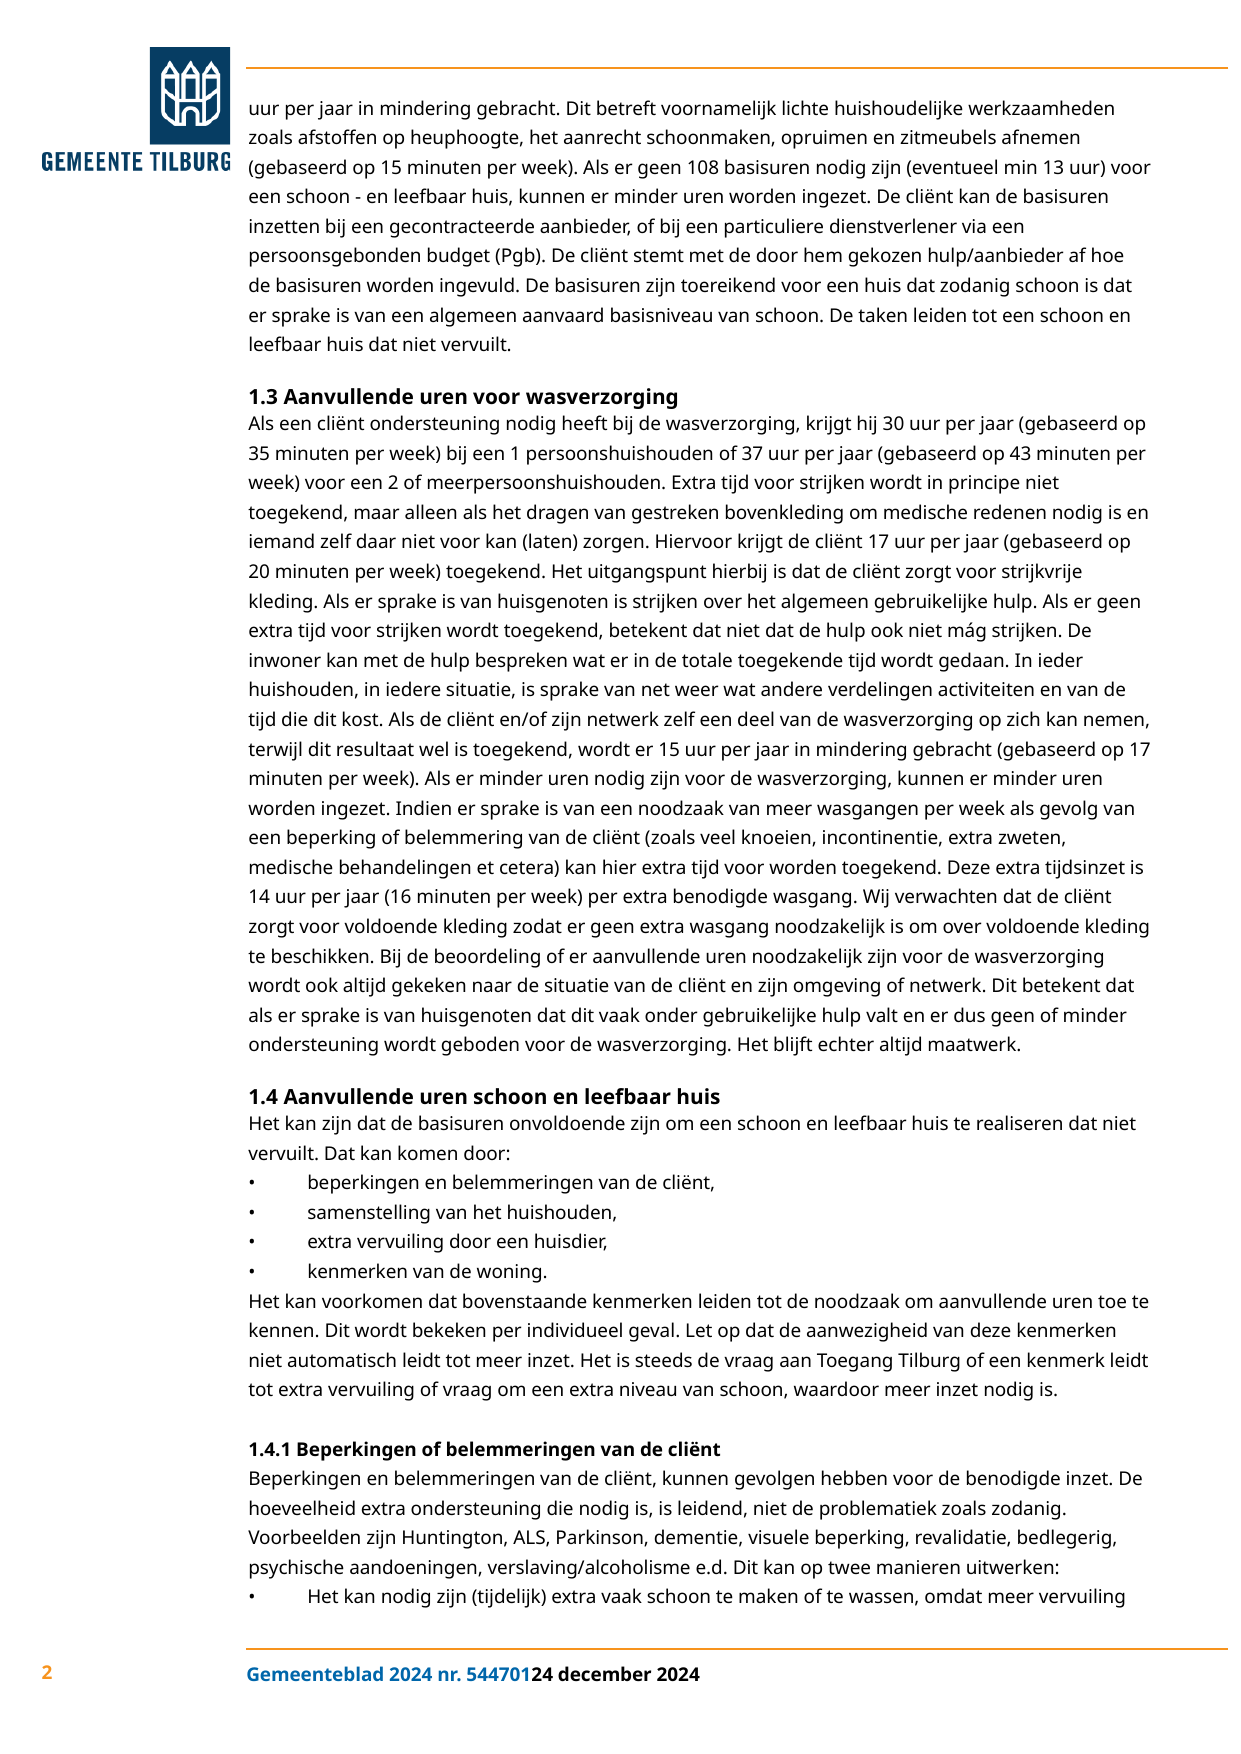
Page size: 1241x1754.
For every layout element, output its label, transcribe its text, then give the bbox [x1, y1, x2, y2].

text 1.3 Aanvullende uren voor wasverzorging [248, 382, 1152, 410]
text Het kan voorkomen dat bovenstaande kenmerken leiden tot de noodzaak om aanvullende uren toe te kennen. Dit wordt bekeken per individueel geval. Let op dat de aanwezigheid van deze kenmerken niet automatisch leidt tot meer inzet. Het is steeds de vraag aan Toegang Tilburg of een kenmerk leidt tot extra vervuiling of vraag om een extra niveau van schoon, waardoor meer inzet nodig is. [248, 1288, 1152, 1402]
list kenmerken van de woning. [248, 1258, 1152, 1284]
text 1.4 Aanvullende uren schoon en leefbaar huis [248, 1082, 1152, 1110]
text Het kan zijn dat de basisuren onvoldoende zijn om een schoon en leefbaar huis te realiseren dat niet vervuilt. Dat kan komen door: [248, 1110, 1152, 1166]
picture [41, 47, 231, 172]
list extra vervuiling door een huisdier, [248, 1229, 1152, 1254]
list samenstelling van het huishouden, [248, 1199, 1152, 1225]
text 1.4.1 Beperkingen of belemmeringen van de cliënt [248, 1436, 1152, 1462]
list Het kan nodig zijn (tijdelijk) extra vaak schoon te maken of te wassen, omdat meer vervuiling [248, 1584, 1152, 1609]
text uur per jaar in mindering gebracht. Dit betreft voornamelijk lichte huishoudelijke werkzaamheden zoals afstoffen op heuphoogte, het aanrecht schoonmaken, opruimen en zitmeubels afnemen (gebaseerd op 15 minuten per week). Als er geen 108 basisuren nodig zijn (eventueel min 13 uur) voor een schoon - en leefbaar huis, kunnen er minder uren worden ingezet. De cliënt kan de basisuren inzetten bij een gecontracteerde aanbieder, of bij een particuliere dienstverlener via een persoonsgebonden budget (Pgb). De cliënt stemt met de door hem gekozen hulp/aanbieder af hoe de basisuren worden ingevuld. De basisuren zijn toereikend voor een huis dat zodanig schoon is dat er sprake is van een algemeen aanvaard basisniveau van schoon. De taken leiden tot een schoon en leefbaar huis dat niet vervuilt. [248, 95, 1152, 357]
text Beperkingen en belemmeringen van de cliënt, kunnen gevolgen hebben voor de benodigde inzet. De hoeveelheid extra ondersteuning die nodig is, is leidend, niet de problematiek zoals zodanig. Voorbeelden zijn Huntington, ALS, Parkinson, dementie, visuele beperking, revalidatie, bedlegerig, psychische aandoeningen, verslaving/alcoholisme e.d. Dit kan op twee manieren uitwerken: [248, 1465, 1152, 1580]
list beperkingen en belemmeringen van de cliënt, [248, 1169, 1152, 1195]
text Als een cliënt ondersteuning nodig heeft bij de wasverzorging, krijgt hij 30 uur per jaar (gebaseerd op 35 minuten per week) bij een 1 persoonshuishouden of 37 uur per jaar (gebaseerd op 43 minuten per week) voor een 2 of meerpersoonshuishouden. Extra tijd voor strijken wordt in principe niet toegekend, maar alleen als het dragen van gestreken bovenkleding om medische redenen nodig is en iemand zelf daar niet voor kan (laten) zorgen. Hiervoor krijgt de cliënt 17 uur per jaar (gebaseerd op 20 minuten per week) toegekend. Het uitgangspunt hierbij is dat de cliënt zorgt voor strijkvrije kleding. Als er sprake is van huisgenoten is strijken over het algemeen gebruikelijke hulp. Als er geen extra tijd voor strijken wordt toegekend, betekent dat niet dat de hulp ook niet mág strijken. De inwoner kan met de hulp bespreken wat er in de totale toegekende tijd wordt gedaan. In ieder huishouden, in iedere situatie, is sprake van net weer wat andere verdelingen activiteiten en van de tijd die dit kost. Als de cliënt en/of zijn netwerk zelf een deel van de wasverzorging op zich kan nemen, terwijl dit resultaat wel is toegekend, wordt er 15 uur per jaar in mindering gebracht (gebaseerd op 17 minuten per week). Als er minder uren nodig zijn voor de wasverzorging, kunnen er minder uren worden ingezet. Indien er sprake is van een noodzaak van meer wasgangen per week als gevolg van een beperking of belemmering van de cliënt (zoals veel knoeien, incontinentie, extra zweten, medische behandelingen et cetera) kan hier extra tijd voor worden toegekend. Deze extra tijdsinzet is 14 uur per jaar (16 minuten per week) per extra benodigde wasgang. Wij verwachten dat de cliënt zorgt voor voldoende kleding zodat er geen extra wasgang noodzakelijk is om over voldoende kleding te beschikken. Bij de beoordeling of er aanvullende uren noodzakelijk zijn voor de wasverzorging wordt ook altijd gekeken naar de situatie van de cliënt en zijn omgeving of netwerk. Dit betekent dat als er sprake is van huisgenoten dat dit vaak onder gebruikelijke hulp valt en er dus geen of minder ondersteuning wordt geboden voor de wasverzorging. Het blijft echter altijd maatwerk. [248, 410, 1152, 1057]
